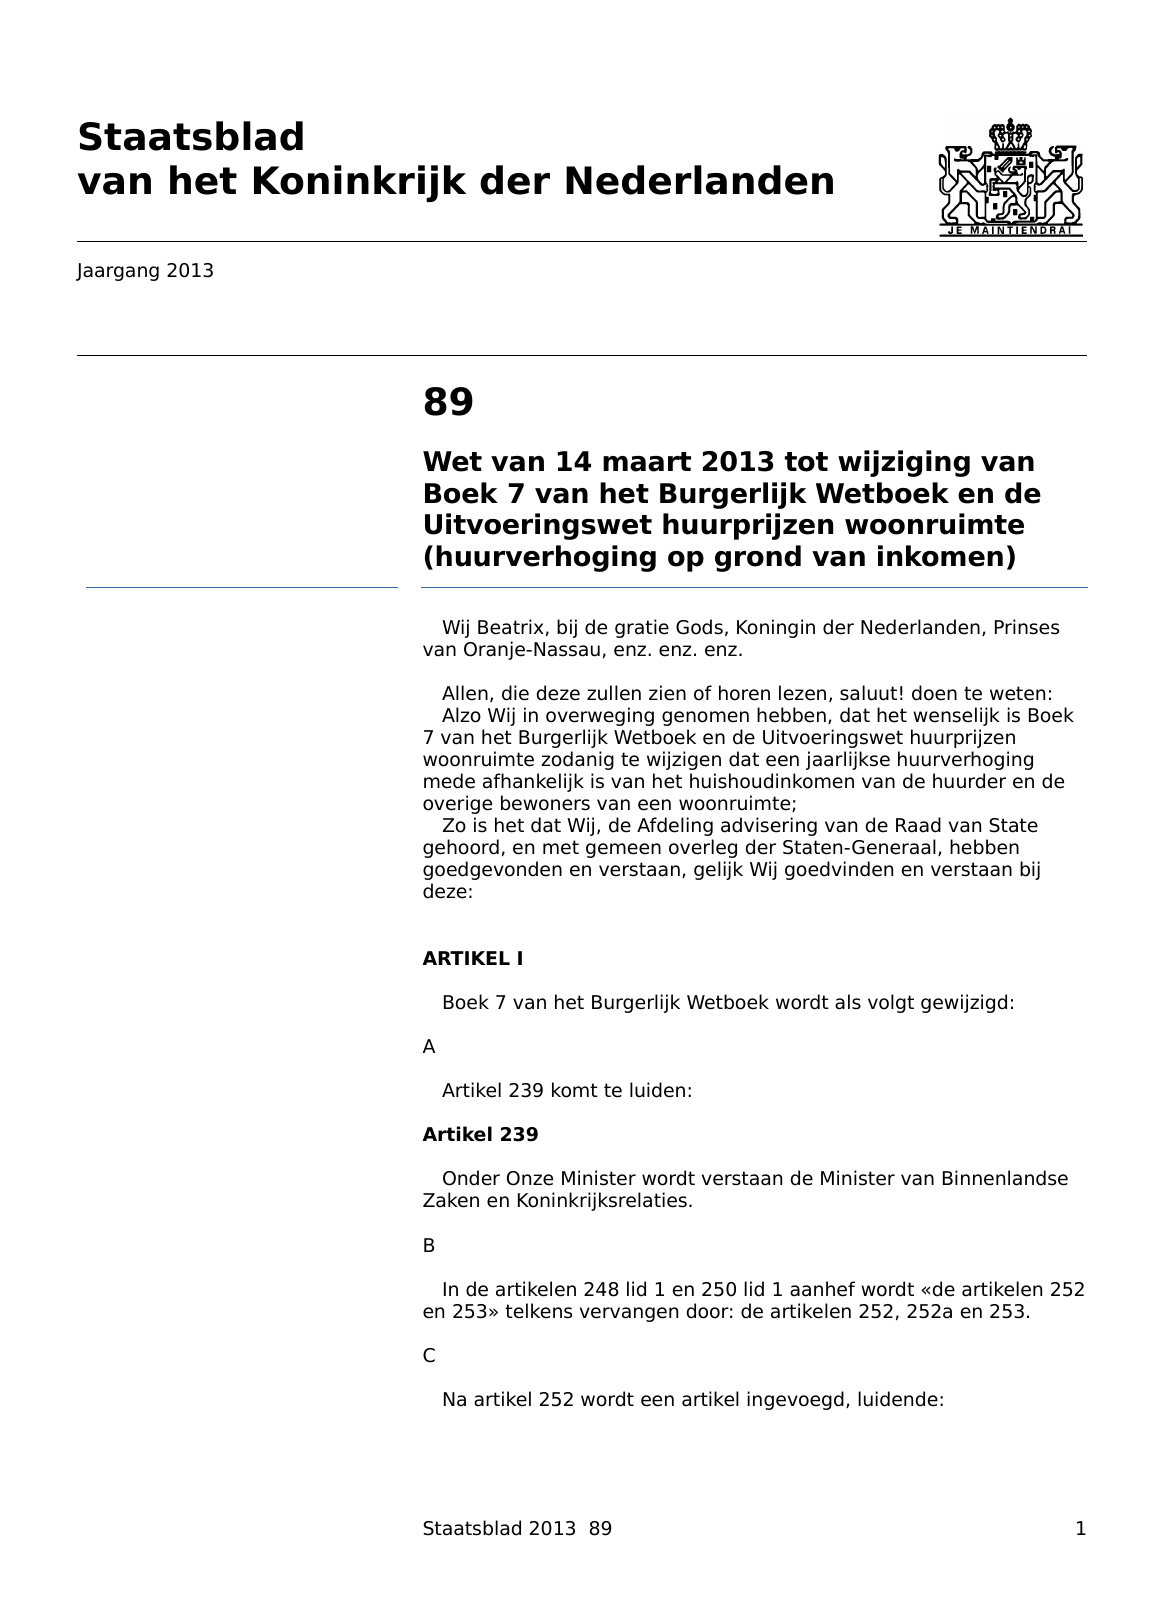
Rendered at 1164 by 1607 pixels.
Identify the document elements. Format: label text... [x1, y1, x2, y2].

text Wet van 14 maart 2013 tot wijziging van Boek 7 van het Burgerlijk Wetboek en de Uitvoeringswet huurprijzen woonruimte (huurverhoging op grond van inkomen) [422, 447, 1087, 573]
subtitle 89 [422, 381, 1087, 424]
text B [422, 1234, 1087, 1256]
text In de artikelen 248 lid 1 en 250 lid 1 aanhef wordt «de artikelen 252 en 253» telkens vervangen door: de artikelen 252, 252a en 253. [422, 1279, 1087, 1323]
picture [936, 115, 1087, 240]
text Onder Onze Minister wordt verstaan de Minister van Binnenlandse Zaken en Koninkrijksrelaties. [422, 1168, 1087, 1212]
text Wij Beatrix, bij de gratie Gods, Koningin der Nederlanden, Prinses van Oranje-Nassau, enz. enz. enz. [422, 617, 1087, 661]
text Zo is het dat Wij, de Afdeling advisering van de Raad van State gehoord, en met gemeen overleg der Staten-Generaal, hebben goedgevonden en verstaan, gelijk Wij goedvinden en verstaan bij deze: [422, 815, 1087, 903]
table_header Staatsblad van het Koninkrijk der Nederlanden [77, 100, 886, 241]
text Boek 7 van het Burgerlijk Wetboek wordt als volgt gewijzigd: [422, 992, 1087, 1014]
text Artikel 239 komt te luiden: [422, 1080, 1087, 1102]
table_cell Jaargang 2013 [77, 242, 1087, 355]
text Allen, die deze zullen zien of horen lezen, saluut! doen te weten: [422, 683, 1087, 705]
text Alzo Wij in overweging genomen hebben, dat het wenselijk is Boek 7 van het Burgerlijk Wetboek en de Uitvoeringswet huurprijzen woonruimte zodanig te wijzigen dat een jaarlijkse huurverhoging mede afhankelijk is van het huishoudinkomen van de huurder en de overige bewoners van een woonruimte; [422, 705, 1087, 815]
text Na artikel 252 wordt een artikel ingevoegd, luidende: [422, 1389, 1087, 1411]
table_header [886, 100, 1087, 241]
text C [422, 1345, 1087, 1367]
subtitle ARTIKEL I [422, 947, 1087, 969]
text A [422, 1036, 1087, 1058]
subtitle Artikel 239 [422, 1124, 1087, 1146]
